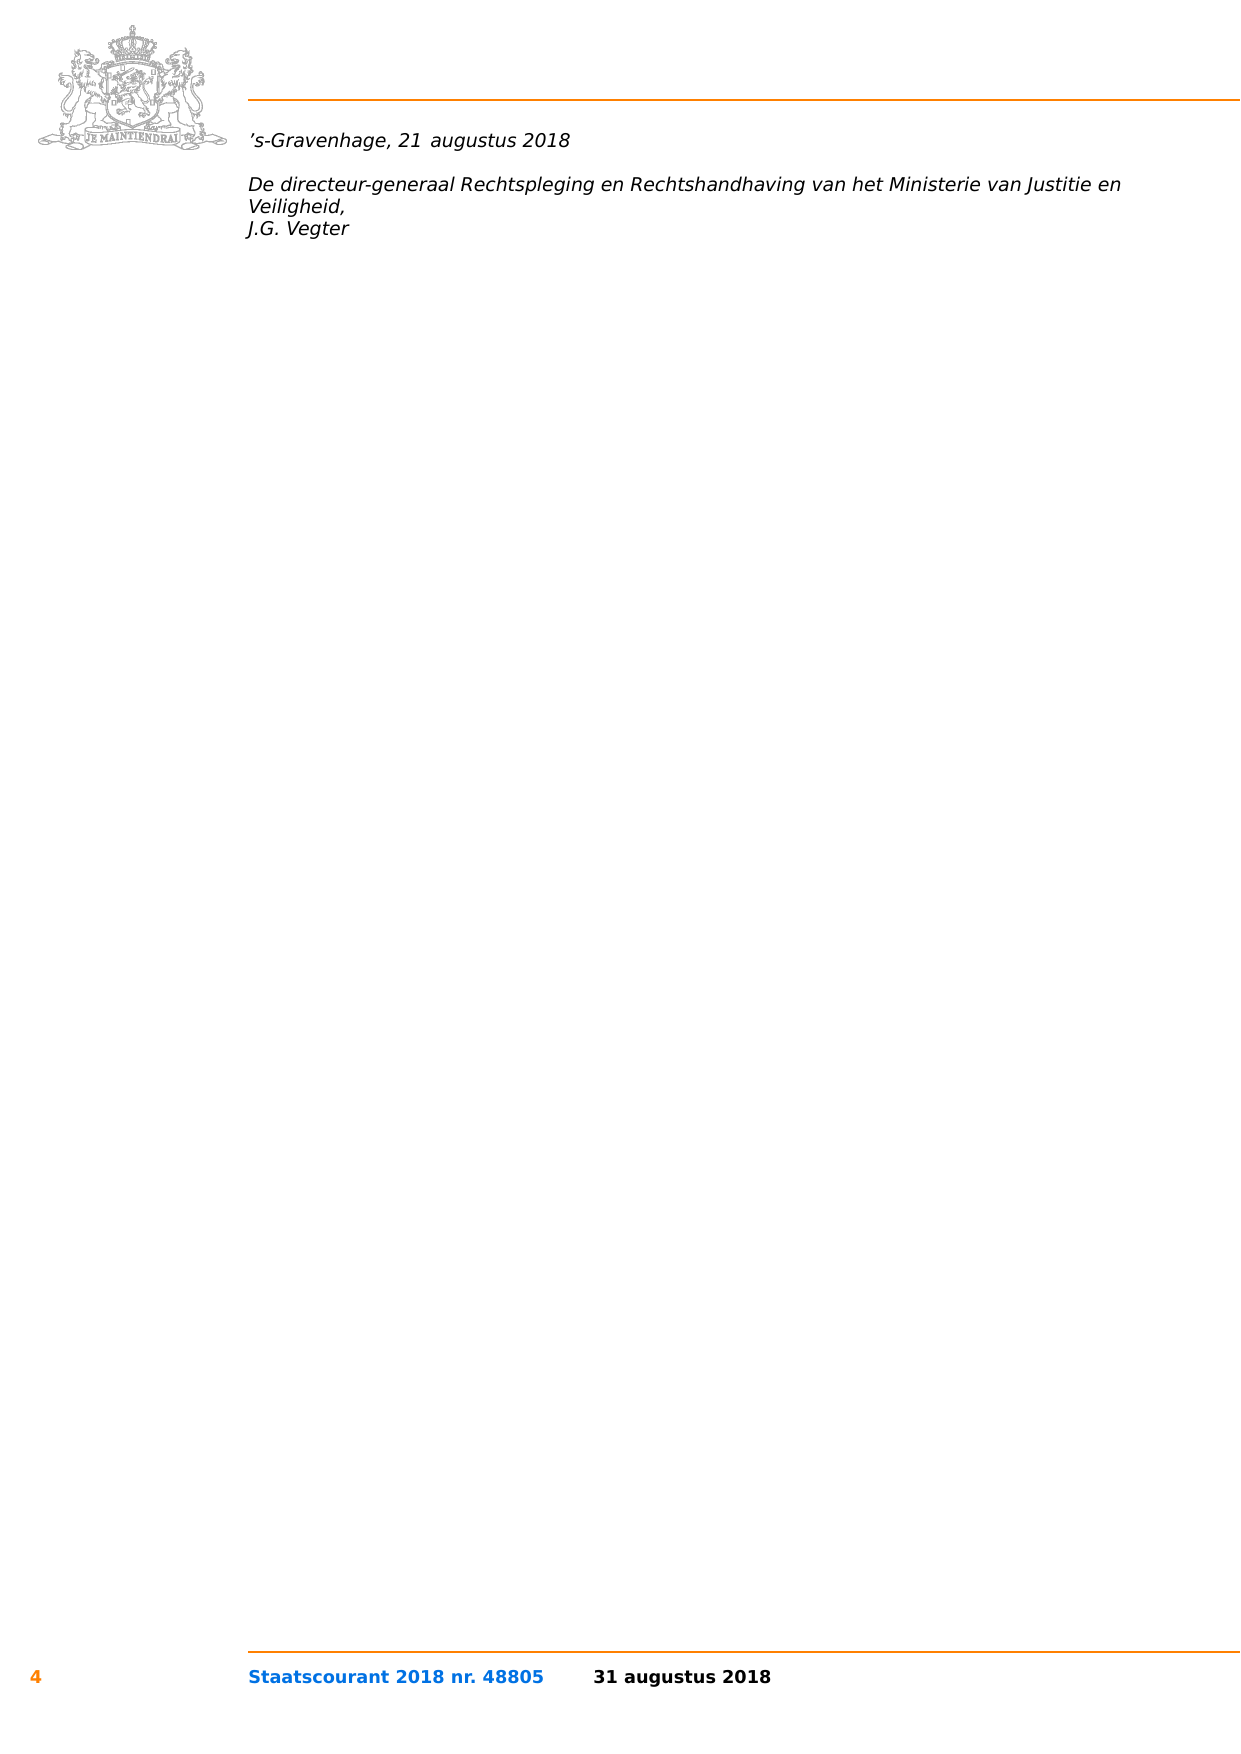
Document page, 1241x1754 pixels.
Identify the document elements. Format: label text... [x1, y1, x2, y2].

picture [38, 25, 227, 150]
text ’s-Gravenhage, 21 augustus 2018 [248, 130, 1163, 152]
text De directeur-generaal Rechtspleging en Rechtshandhaving van het Ministerie van Justitie en Veiligheid, J.G. Vegter [248, 174, 1163, 240]
